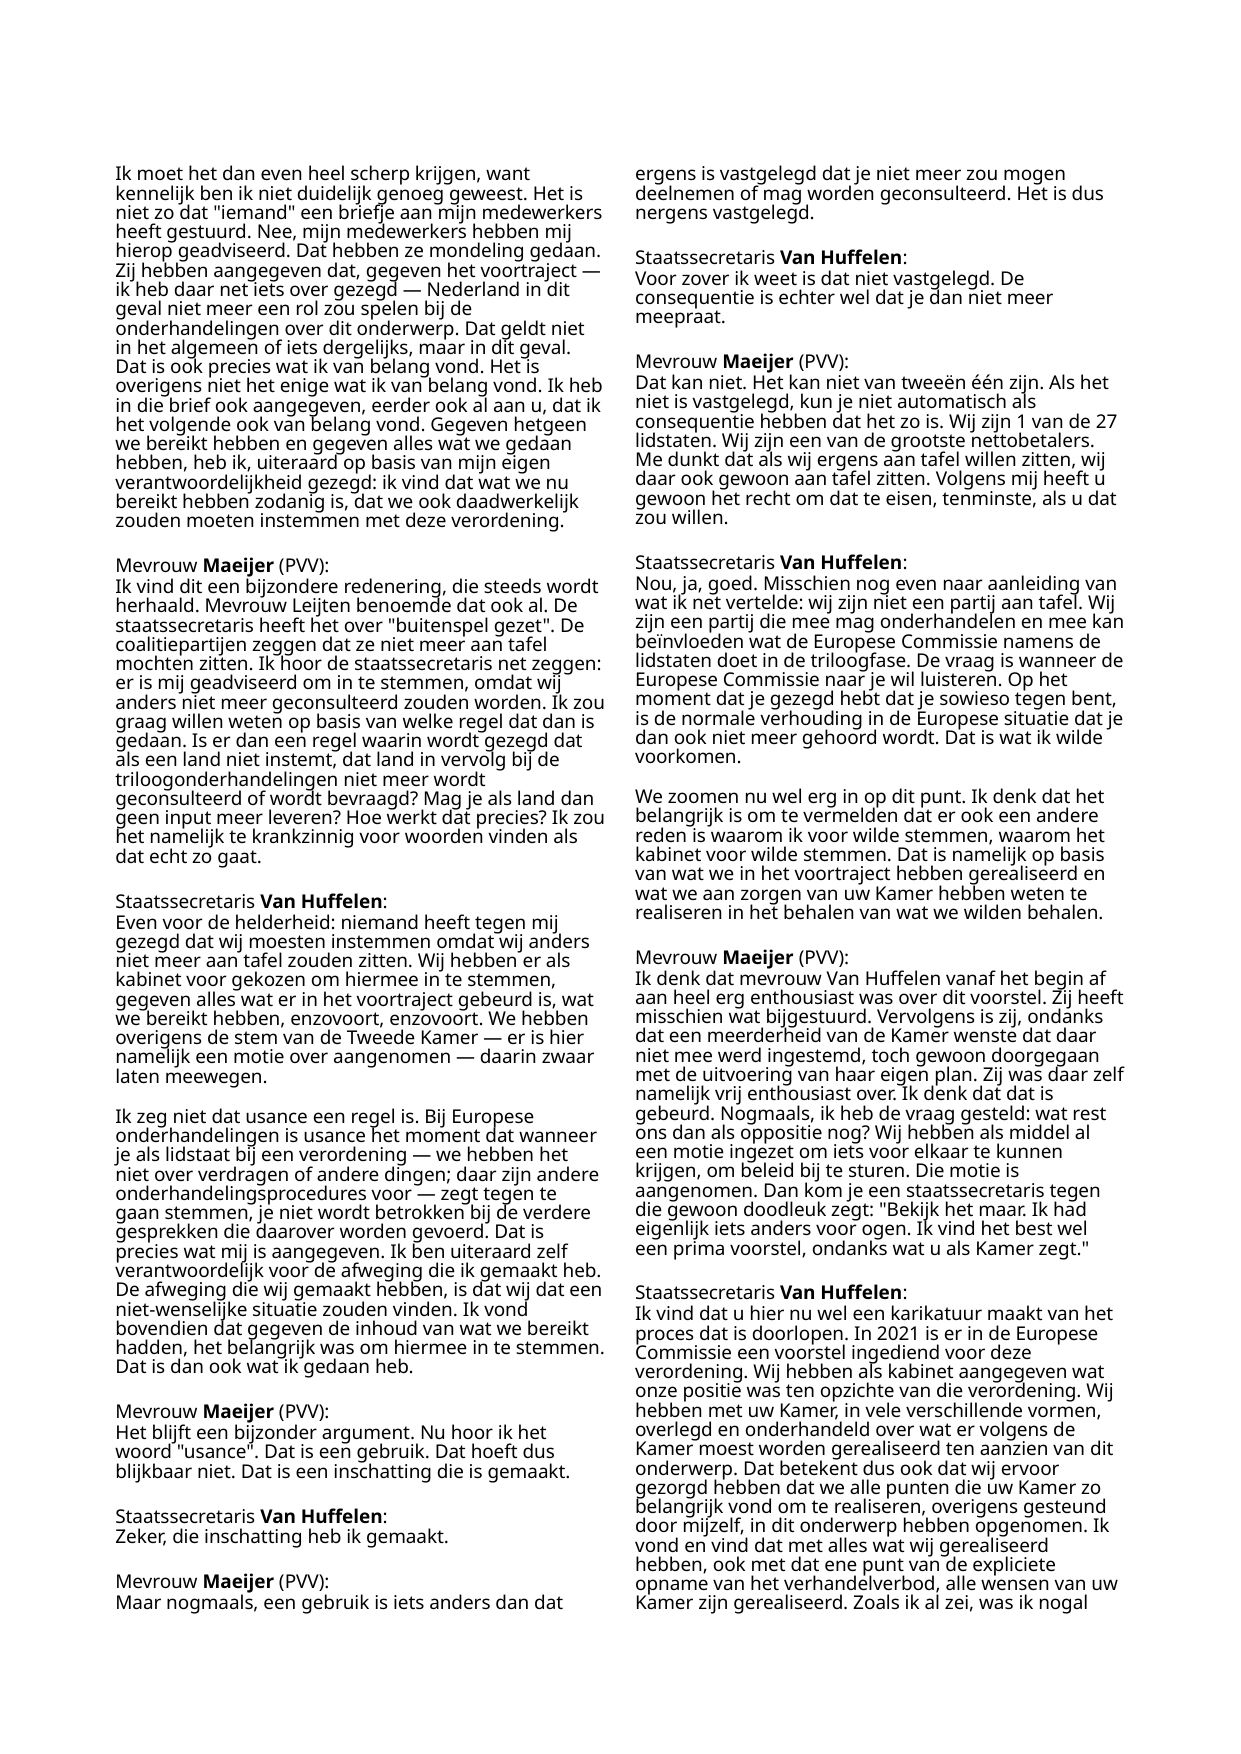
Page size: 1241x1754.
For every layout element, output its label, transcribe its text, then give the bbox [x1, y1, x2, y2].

text Mevrouw Maeijer (PVV): [635, 944, 1125, 970]
text Staatssecretaris Van Huffelen: [635, 1279, 1125, 1305]
text Voor zover ik weet is dat niet vastgelegd. De consequentie is echter wel dat je dan niet meer meepraat. [635, 270, 1125, 327]
text Maar nogmaals, een gebruik is iets anders dan dat [115, 1594, 605, 1614]
text ergens is vastgelegd dat je niet meer zou mogen deelnemen of mag worden geconsulteerd. Het is dus nergens vastgelegd. [635, 165, 1125, 223]
text Mevrouw Maeijer (PVV): [635, 348, 1125, 374]
text Ik zeg niet dat usance een regel is. Bij Europese onderhandelingen is usance het moment dat wanneer je als lidstaat bij een verordening — we hebben het niet over verdragen of andere dingen; daar zijn andere onderhandelingsprocedures voor — zegt tegen te gaan stemmen, je niet wordt betrokken bij de verdere gesprekken die daarover worden gevoerd. Dat is precies wat mij is aangegeven. Ik ben uiteraard zelf verantwoordelijk voor de afweging die ik gemaakt heb. De afweging die wij gemaakt hebben, is dat wij dat een niet-wenselijke situatie zouden vinden. Ik vond bovendien dat gegeven de inhoud van wat we bereikt hadden, het belangrijk was om hiermee in te stemmen. Dat is dan ook wat ik gedaan heb. [115, 1108, 605, 1378]
text Nou, ja, goed. Misschien nog even naar aanleiding van wat ik net vertelde: wij zijn niet een partij aan tafel. Wij zijn een partij die mee mag onderhandelen en mee kan beïnvloeden wat de Europese Commissie namens de lidstaten doet in de triloogfase. De vraag is wanneer de Europese Commissie naar je wil luisteren. Op het moment dat je gezegd hebt dat je sowieso tegen bent, is de normale verhouding in de Europese situatie dat je dan ook niet meer gehoord wordt. Dat is wat ik wilde voorkomen. [635, 575, 1125, 767]
text Zeker, die inschatting heb ik gemaakt. [115, 1528, 605, 1548]
text Ik vind dat u hier nu wel een karikatuur maakt van het proces dat is doorlopen. In 2021 is er in de Europese Commissie een voorstel ingediend voor deze verordening. Wij hebben als kabinet aangegeven wat onze positie was ten opzichte van die verordening. Wij hebben met uw Kamer, in vele verschillende vormen, overlegd en onderhandeld over wat er volgens de Kamer moest worden gerealiseerd ten aanzien van dit onderwerp. Dat betekent dus ook dat wij ervoor gezorgd hebben dat we alle punten die uw Kamer zo belangrijk vond om te realiseren, overigens gesteund door mijzelf, in dit onderwerp hebben opgenomen. Ik vond en vind dat met alles wat wij gerealiseerd hebben, ook met dat ene punt van de expliciete opname van het verhandelverbod, alle wensen van uw Kamer zijn gerealiseerd. Zoals ik al zei, was ik nogal [635, 1305, 1125, 1614]
text Mevrouw Maeijer (PVV): [115, 1398, 605, 1424]
text Staatssecretaris Van Huffelen: [635, 549, 1125, 575]
text Ik moet het dan even heel scherp krijgen, want kennelijk ben ik niet duidelijk genoeg geweest. Het is niet zo dat "iemand" een briefje aan mijn medewerkers heeft gestuurd. Nee, mijn medewerkers hebben mij hierop geadviseerd. Dat hebben ze mondeling gedaan. Zij hebben aangegeven dat, gegeven het voortraject — ik heb daar net iets over gezegd — Nederland in dit geval niet meer een rol zou spelen bij de onderhandelingen over dit onderwerp. Dat geldt niet in het algemeen of iets dergelijks, maar in dit geval. Dat is ook precies wat ik van belang vond. Het is overigens niet het enige wat ik van belang vond. Ik heb in die brief ook aangegeven, eerder ook al aan u, dat ik het volgende ook van belang vond. Gegeven hetgeen we bereikt hebben en gegeven alles wat we gedaan hebben, heb ik, uiteraard op basis van mijn eigen verantwoordelijkheid gezegd: ik vind dat wat we nu bereikt hebben zodanig is, dat we ook daadwerkelijk zouden moeten instemmen met deze verordening. [115, 165, 605, 531]
text Staatssecretaris Van Huffelen: [635, 244, 1125, 270]
text Even voor de helderheid: niemand heeft tegen mij gezegd dat wij moesten instemmen omdat wij anders niet meer aan tafel zouden zitten. Wij hebben er als kabinet voor gekozen om hiermee in te stemmen, gegeven alles wat er in het voortraject gebeurd is, wat we bereikt hebben, enzovoort, enzovoort. We hebben overigens de stem van de Tweede Kamer — er is hier namelijk een motie over aangenomen — daarin zwaar laten meewegen. [115, 914, 605, 1087]
text Ik denk dat mevrouw Van Huffelen vanaf het begin af aan heel erg enthousiast was over dit voorstel. Zij heeft misschien wat bijgestuurd. Vervolgens is zij, ondanks dat een meerderheid van de Kamer wenste dat daar niet mee werd ingestemd, toch gewoon doorgegaan met de uitvoering van haar eigen plan. Zij was daar zelf namelijk vrij enthousiast over. Ik denk dat dat is gebeurd. Nogmaals, ik heb de vraag gesteld: wat rest ons dan als oppositie nog? Wij hebben als middel al een motie ingezet om iets voor elkaar te kunnen krijgen, om beleid bij te sturen. Die motie is aangenomen. Dan kom je een staatssecretaris tegen die gewoon doodleuk zegt: "Bekijk het maar. Ik had eigenlijk iets anders voor ogen. Ik vind het best wel een prima voorstel, ondanks wat u als Kamer zegt." [635, 970, 1125, 1259]
text We zoomen nu wel erg in op dit punt. Ik denk dat het belangrijk is om te vermelden dat er ook een andere reden is waarom ik voor wilde stemmen, waarom het kabinet voor wilde stemmen. Dat is namelijk op basis van wat we in het voortraject hebben gerealiseerd en wat we aan zorgen van uw Kamer hebben weten te realiseren in het behalen van wat we wilden behalen. [635, 788, 1125, 923]
text Staatssecretaris Van Huffelen: [115, 888, 605, 914]
text Dat kan niet. Het kan niet van tweeën één zijn. Als het niet is vastgelegd, kun je niet automatisch als consequentie hebben dat het zo is. Wij zijn 1 van de 27 lidstaten. Wij zijn een van de grootste nettobetalers. Me dunkt dat als wij ergens aan tafel willen zitten, wij daar ook gewoon aan tafel zitten. Volgens mij heeft u gewoon het recht om dat te eisen, tenminste, als u dat zou willen. [635, 374, 1125, 528]
text Het blijft een bijzonder argument. Nu hoor ik het woord "usance". Dat is een gebruik. Dat hoeft dus blijkbaar niet. Dat is een inschatting die is gemaakt. [115, 1424, 605, 1482]
text Ik vind dit een bijzondere redenering, die steeds wordt herhaald. Mevrouw Leijten benoemde dat ook al. De staatssecretaris heeft het over "buitenspel gezet". De coalitiepartijen zeggen dat ze niet meer aan tafel mochten zitten. Ik hoor de staatssecretaris net zeggen: er is mij geadviseerd om in te stemmen, omdat wij anders niet meer geconsulteerd zouden worden. Ik zou graag willen weten op basis van welke regel dat dan is gedaan. Is er dan een regel waarin wordt gezegd dat als een land niet instemt, dat land in vervolg bij de triloogonderhandelingen niet meer wordt geconsulteerd of wordt bevraagd? Mag je als land dan geen input meer leveren? Hoe werkt dat precies? Ik zou het namelijk te krankzinnig voor woorden vinden als dat echt zo gaat. [115, 578, 605, 867]
text Mevrouw Maeijer (PVV): [115, 1569, 605, 1594]
text Staatssecretaris Van Huffelen: [115, 1503, 605, 1528]
text Mevrouw Maeijer (PVV): [115, 552, 605, 578]
